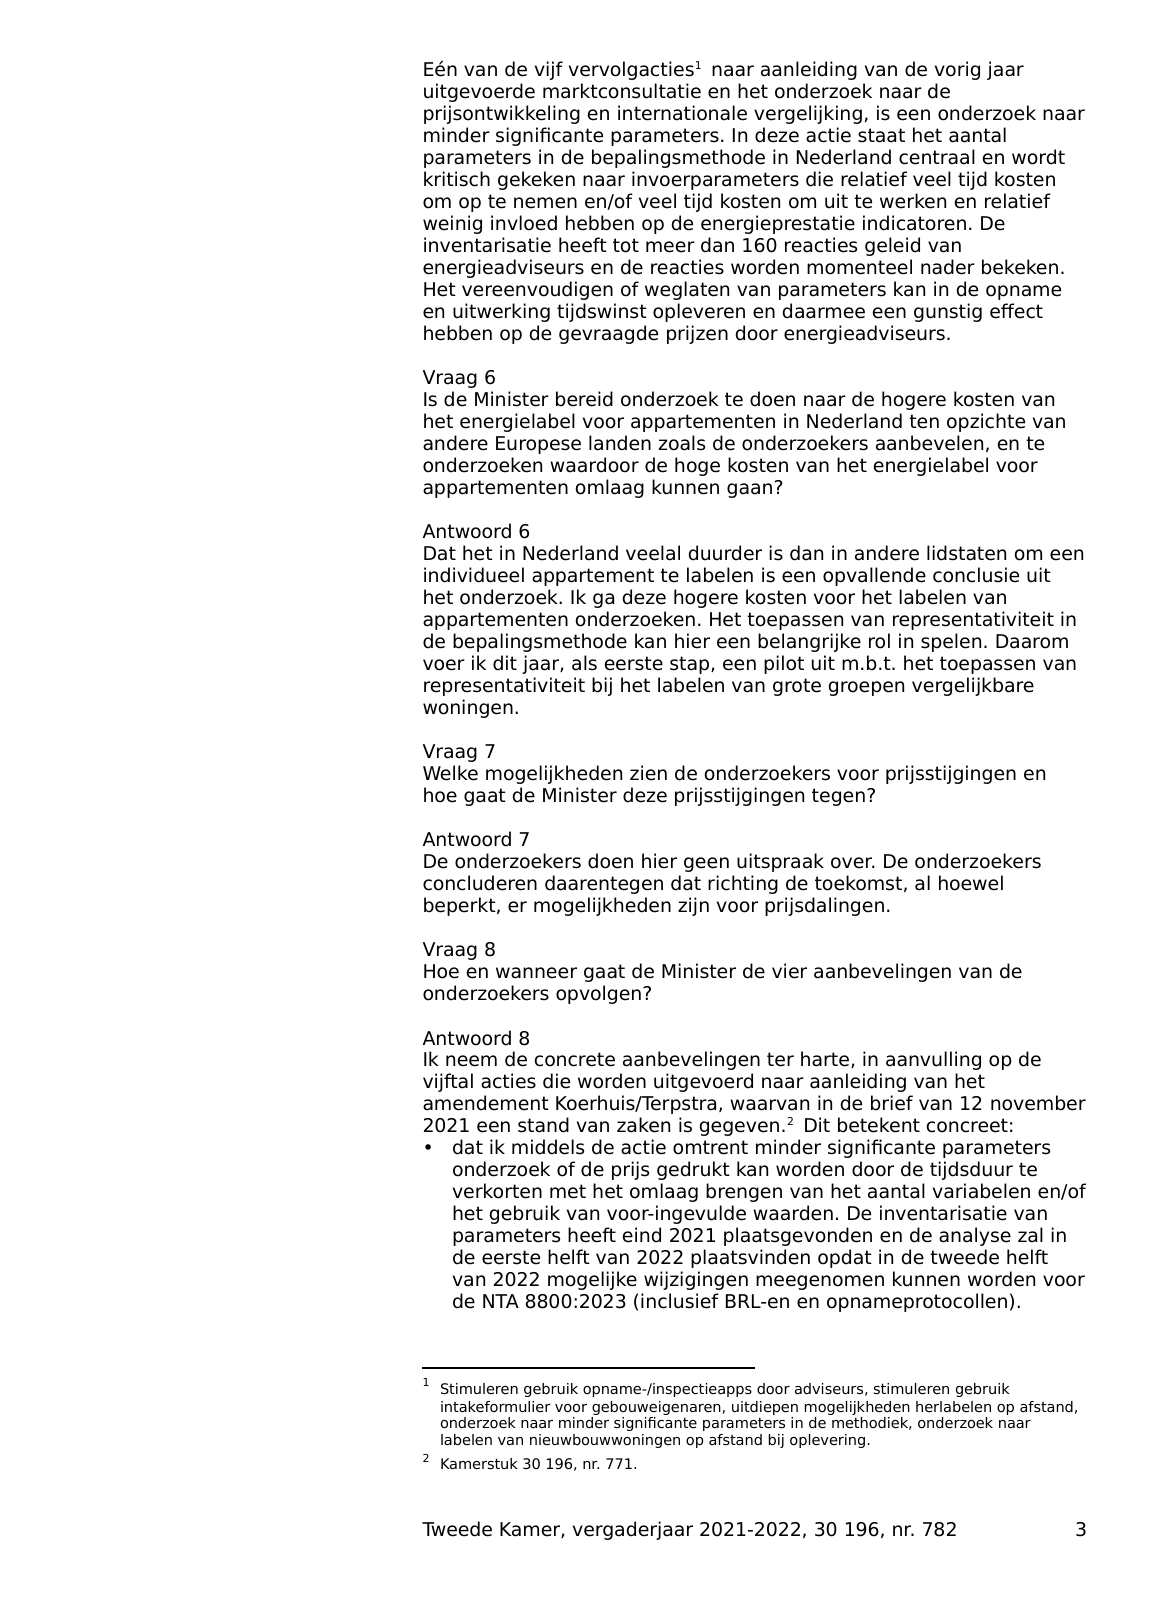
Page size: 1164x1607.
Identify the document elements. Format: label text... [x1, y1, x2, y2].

text Antwoord 8 [422, 1027, 1087, 1049]
text • dat ik middels de actie omtrent minder significante parameters onderzoek of de prijs gedrukt kan worden door de tijdsduur te verkorten met het omlaag brengen van het aantal variabelen en/of het gebruik van voor-ingevulde waarden. De inventarisatie van parameters heeft eind 2021 plaatsgevonden en de analyse zal in de eerste helft van 2022 plaatsvinden opdat in de tweede helft van 2022 mogelijke wijzigingen meegenomen kunnen worden voor de NTA 8800:2023 (inclusief BRL-en en opnameprotocollen). [422, 1137, 1087, 1313]
text Dat het in Nederland veelal duurder is dan in andere lidstaten om een individueel appartement te labelen is een opvallende conclusie uit het onderzoek. Ik ga deze hogere kosten voor het labelen van appartementen onderzoeken. Het toepassen van representativiteit in de bepalingsmethode kan hier een belangrijke rol in spelen. Daarom voer ik dit jaar, als eerste stap, een pilot uit m.b.t. het toepassen van representativiteit bij het labelen van grote groepen vergelijkbare woningen. [422, 543, 1087, 719]
text De onderzoekers doen hier geen uitspraak over. De onderzoekers concluderen daarentegen dat richting de toekomst, al hoewel beperkt, er mogelijkheden zijn voor prijsdalingen. [422, 851, 1087, 917]
text Ik neem de concrete aanbevelingen ter harte, in aanvulling op de vijftal acties die worden uitgevoerd naar aanleiding van het amendement Koerhuis/Terpstra, waarvan in de brief van 12 november 2021 een stand van zaken is gegeven. Dit betekent concreet: [422, 1049, 1087, 1137]
text Hoe en wanneer gaat de Minister de vier aanbevelingen van de onderzoekers opvolgen? [422, 961, 1087, 1005]
text Antwoord 6 [422, 521, 1087, 543]
text Vraag 7 [422, 741, 1087, 763]
text Stimuleren gebruik opname-/inspectieapps door adviseurs, stimuleren gebruik intakeformulier voor gebouweigenaren, uitdiepen mogelijkheden herlabelen op afstand, onderzoek naar minder significante parameters in de methodiek, onderzoek naar labelen van nieuwbouwwoningen op afstand bij oplevering. [422, 1377, 1087, 1449]
text Vraag 8 [422, 939, 1087, 961]
text Welke mogelijkheden zien de onderzoekers voor prijsstijgingen en hoe gaat de Minister deze prijsstijgingen tegen? [422, 763, 1087, 807]
text Is de Minister bereid onderzoek te doen naar de hogere kosten van het energielabel voor appartementen in Nederland ten opzichte van andere Europese landen zoals de onderzoekers aanbevelen, en te onderzoeken waardoor de hoge kosten van het energielabel voor appartementen omlaag kunnen gaan? [422, 389, 1087, 499]
text Eén van de vijf vervolgacties naar aanleiding van de vorig jaar uitgevoerde marktconsultatie en het onderzoek naar de prijsontwikkeling en internationale vergelijking, is een onderzoek naar minder significante parameters. In deze actie staat het aantal parameters in de bepalingsmethode in Nederland centraal en wordt kritisch gekeken naar invoerparameters die relatief veel tijd kosten om op te nemen en/of veel tijd kosten om uit te werken en relatief weinig invloed hebben op de energieprestatie indicatoren. De inventarisatie heeft tot meer dan 160 reacties geleid van energieadviseurs en de reacties worden momenteel nader bekeken. Het vereenvoudigen of weglaten van parameters kan in de opname en uitwerking tijdswinst opleveren en daarmee een gunstig effect hebben op de gevraagde prijzen door energieadviseurs. [422, 59, 1087, 345]
text Antwoord 7 [422, 829, 1087, 851]
text Kamerstuk 30 196, nr. 771. [422, 1452, 1087, 1474]
text Vraag 6 [422, 367, 1087, 389]
